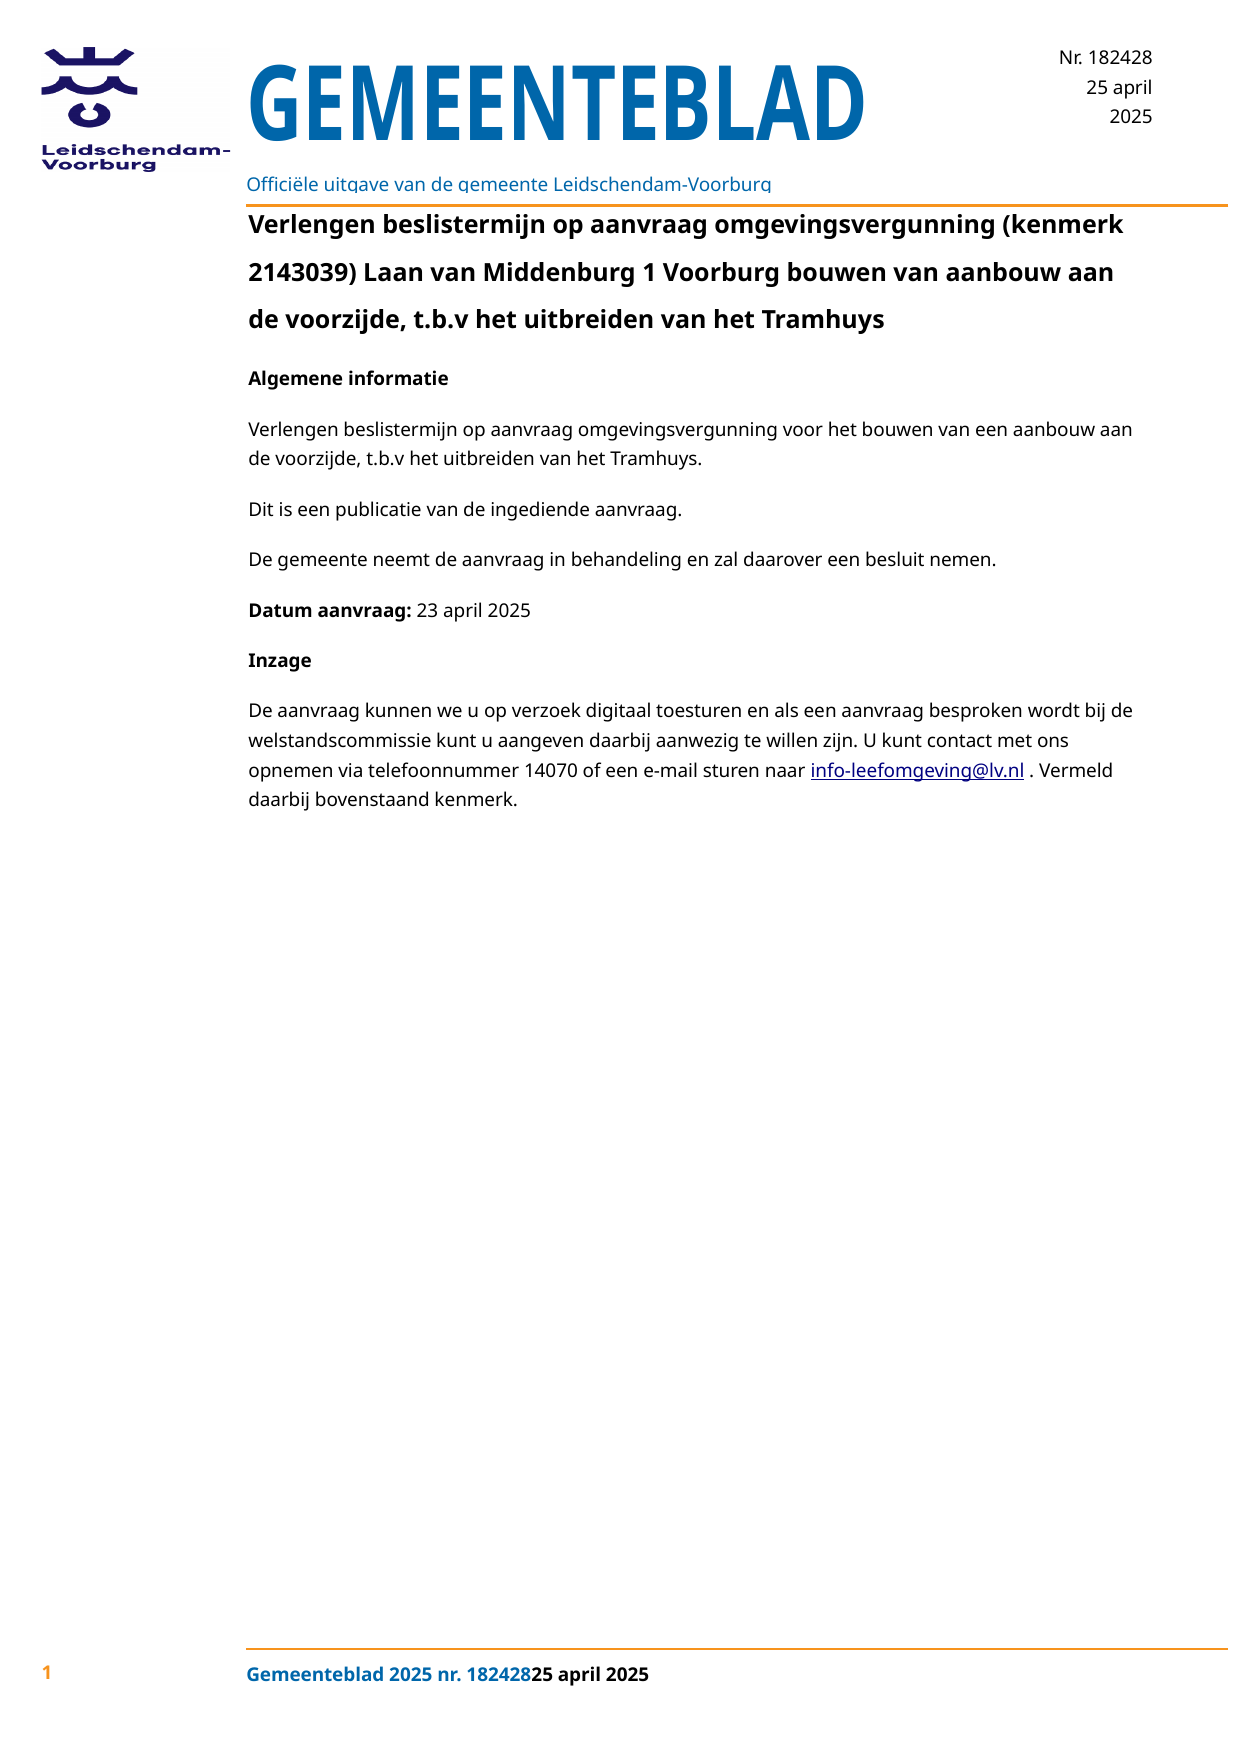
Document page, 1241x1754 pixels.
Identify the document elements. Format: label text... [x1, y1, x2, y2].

text Datum aanvraag: 23 april 2025 [248, 597, 1152, 622]
text Inzage [248, 647, 1152, 673]
text De aanvraag kunnen we u op verzoek digitaal toesturen en als een aanvraag besproken wordt bij de welstandscommissie kunt u aangeven daarbij aanwezig te willen zijn. U kunt contact met ons opnemen via telefoonnummer 14070 of een e-mail sturen naar info-leefomgeving@lv.nl . Vermeld daarbij bovenstaand kenmerk. [248, 698, 1152, 812]
text Verlengen beslistermijn op aanvraag omgevingsvergunning (kenmerk 2143039) Laan van Middenburg 1 Voorburg bouwen van aanbouw aan de voorzijde, t.b.v het uitbreiden van het Tramhuys [248, 207, 1152, 336]
picture [41, 47, 231, 172]
text Algemene informatie [248, 366, 1152, 391]
text Dit is een publicatie van de ingediende aanvraag. [248, 496, 1152, 522]
text Verlengen beslistermijn op aanvraag omgevingsvergunning voor het bouwen van een aanbouw aan de voorzijde, t.b.v het uitbreiden van het Tramhuys. [248, 416, 1152, 471]
text De gemeente neemt de aanvraag in behandeling en zal daarover een besluit nemen. [248, 546, 1152, 572]
